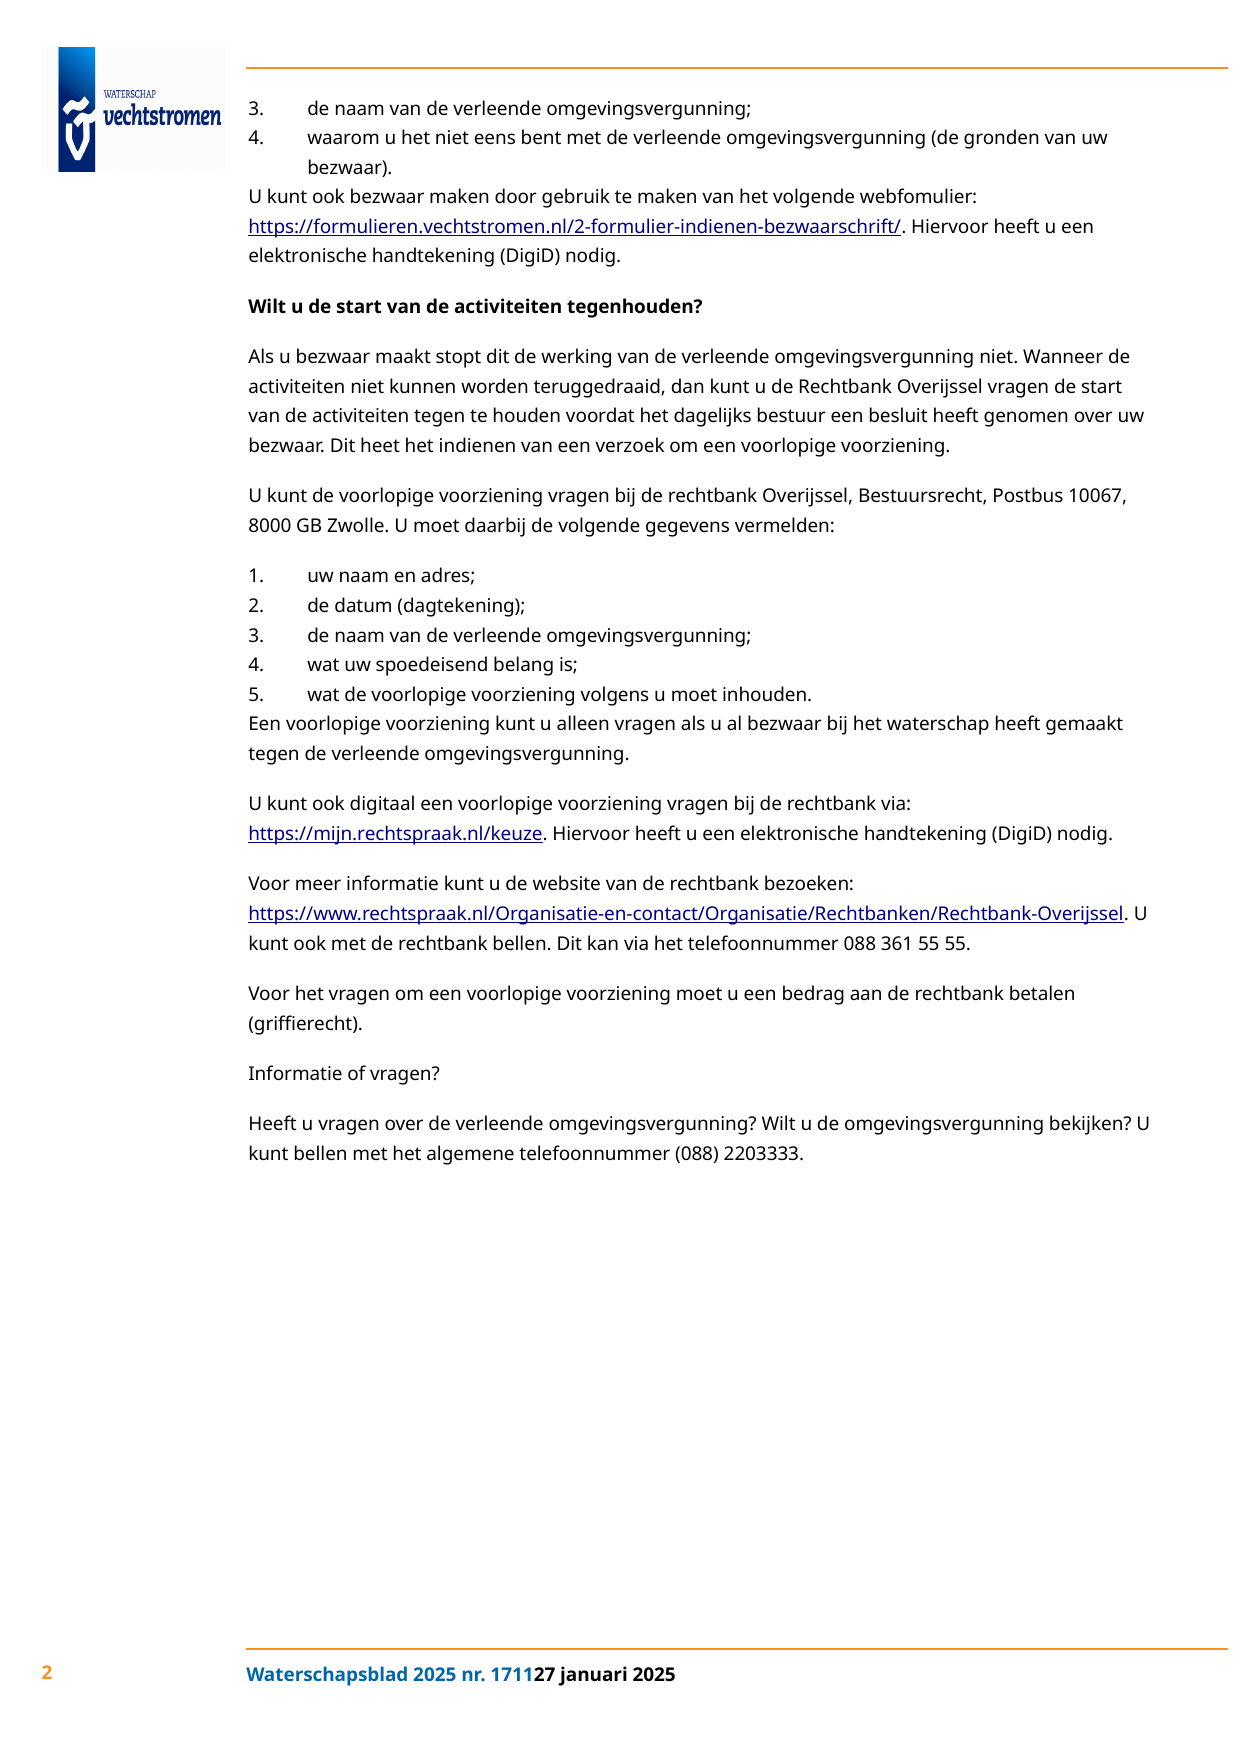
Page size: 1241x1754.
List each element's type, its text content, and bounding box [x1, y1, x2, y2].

text Voor het vragen om een voorlopige voorziening moet u een bedrag aan de rechtbank betalen (griffierecht). [248, 980, 1152, 1036]
text U kunt de voorlopige voorziening vragen bij de rechtbank Overijssel, Bestuursrecht, Postbus 10067, 8000 GB Zwolle. U moet daarbij de volgende gegevens vermelden: [248, 483, 1152, 538]
text Informatie of vragen? [248, 1060, 1152, 1086]
text Als u bezwaar maakt stopt dit de werking van de verleende omgevingsvergunning niet. Wanneer de activiteiten niet kunnen worden teruggedraaid, dan kunt u de Rechtbank Overijssel vragen de start van de activiteiten tegen te houden voordat het dagelijks bestuur een besluit heeft genomen over uw bezwaar. Dit heet het indienen van een verzoek om een voorlopige voorziening. [248, 343, 1152, 458]
text Heeft u vragen over de verleende omgevingsvergunning? Wilt u de omgevingsvergunning bekijken? U kunt bellen met het algemene telefoonnummer (088) 2203333. [248, 1111, 1152, 1166]
text Wilt u de start van de activiteiten tegenhouden? [248, 293, 1152, 319]
picture [41, 47, 231, 172]
list de datum (dagtekening); [248, 592, 1152, 618]
list de naam van de verleende omgevingsvergunning; [248, 95, 1152, 121]
list wat uw spoedeisend belang is; [248, 651, 1152, 677]
list uw naam en adres; [248, 563, 1152, 588]
text Voor meer informatie kunt u de website van de rechtbank bezoeken: https://www.rechtspraak.nl/Organisatie-en-contact/Organisatie/Rechtbanken/Rechtbank-Overijssel. U kunt ook met de rechtbank bellen. Dit kan via het telefoonnummer 088 361 55 55. [248, 871, 1152, 956]
text Een voorlopige voorziening kunt u alleen vragen als u al bezwaar bij het waterschap heeft gemaakt tegen de verleende omgevingsvergunning. [248, 711, 1152, 766]
list wat de voorlopige voorziening volgens u moet inhouden. [248, 681, 1152, 707]
text U kunt ook digitaal een voorlopige voorziening vragen bij de rechtbank via: https://mijn.rechtspraak.nl/keuze. Hiervoor heeft u een elektronische handtekening (DigiD) nodig. [248, 791, 1152, 846]
text U kunt ook bezwaar maken door gebruik te maken van het volgende webfomulier: https://formulieren.vechtstromen.nl/2-formulier-indienen-bezwaarschrift/. Hiervoor heeft u een elektronische handtekening (DigiD) nodig. [248, 183, 1152, 268]
list de naam van de verleende omgevingsvergunning; [248, 622, 1152, 648]
list waarom u het niet eens bent met de verleende omgevingsvergunning (de gronden van uw bezwaar). [248, 124, 1152, 180]
